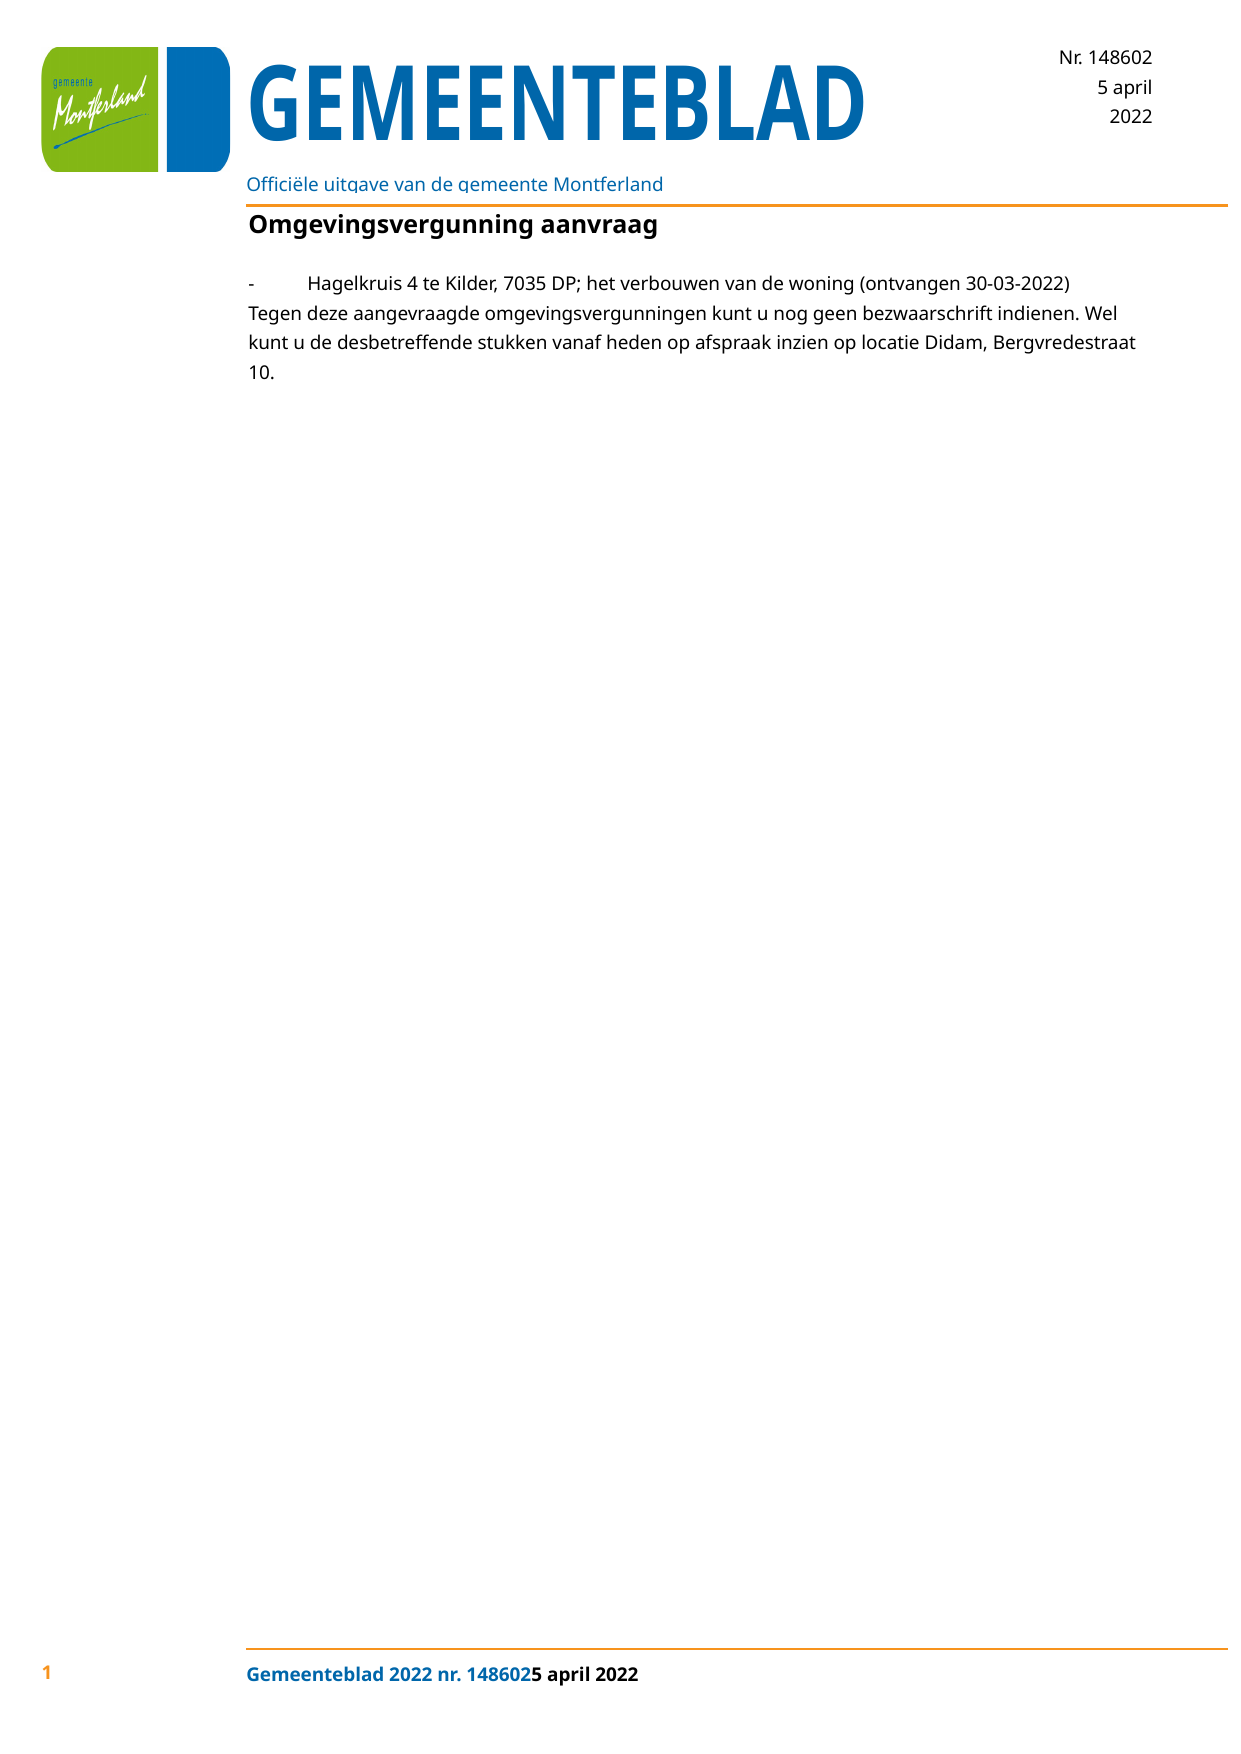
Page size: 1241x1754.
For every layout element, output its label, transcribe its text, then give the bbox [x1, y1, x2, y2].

text Omgevingsvergunning aanvraag [248, 207, 1152, 241]
text Tegen deze aangevraagde omgevingsvergunningen kunt u nog geen bezwaarschrift indienen. Wel kunt u de desbetreffende stukken vanaf heden op afspraak inzien op locatie Didam, Bergvredestraat 10. [248, 300, 1152, 385]
list Hagelkruis 4 te Kilder, 7035 DP; het verbouwen van de woning (ontvangen 30-03-2022) [248, 270, 1152, 296]
picture [41, 47, 231, 172]
